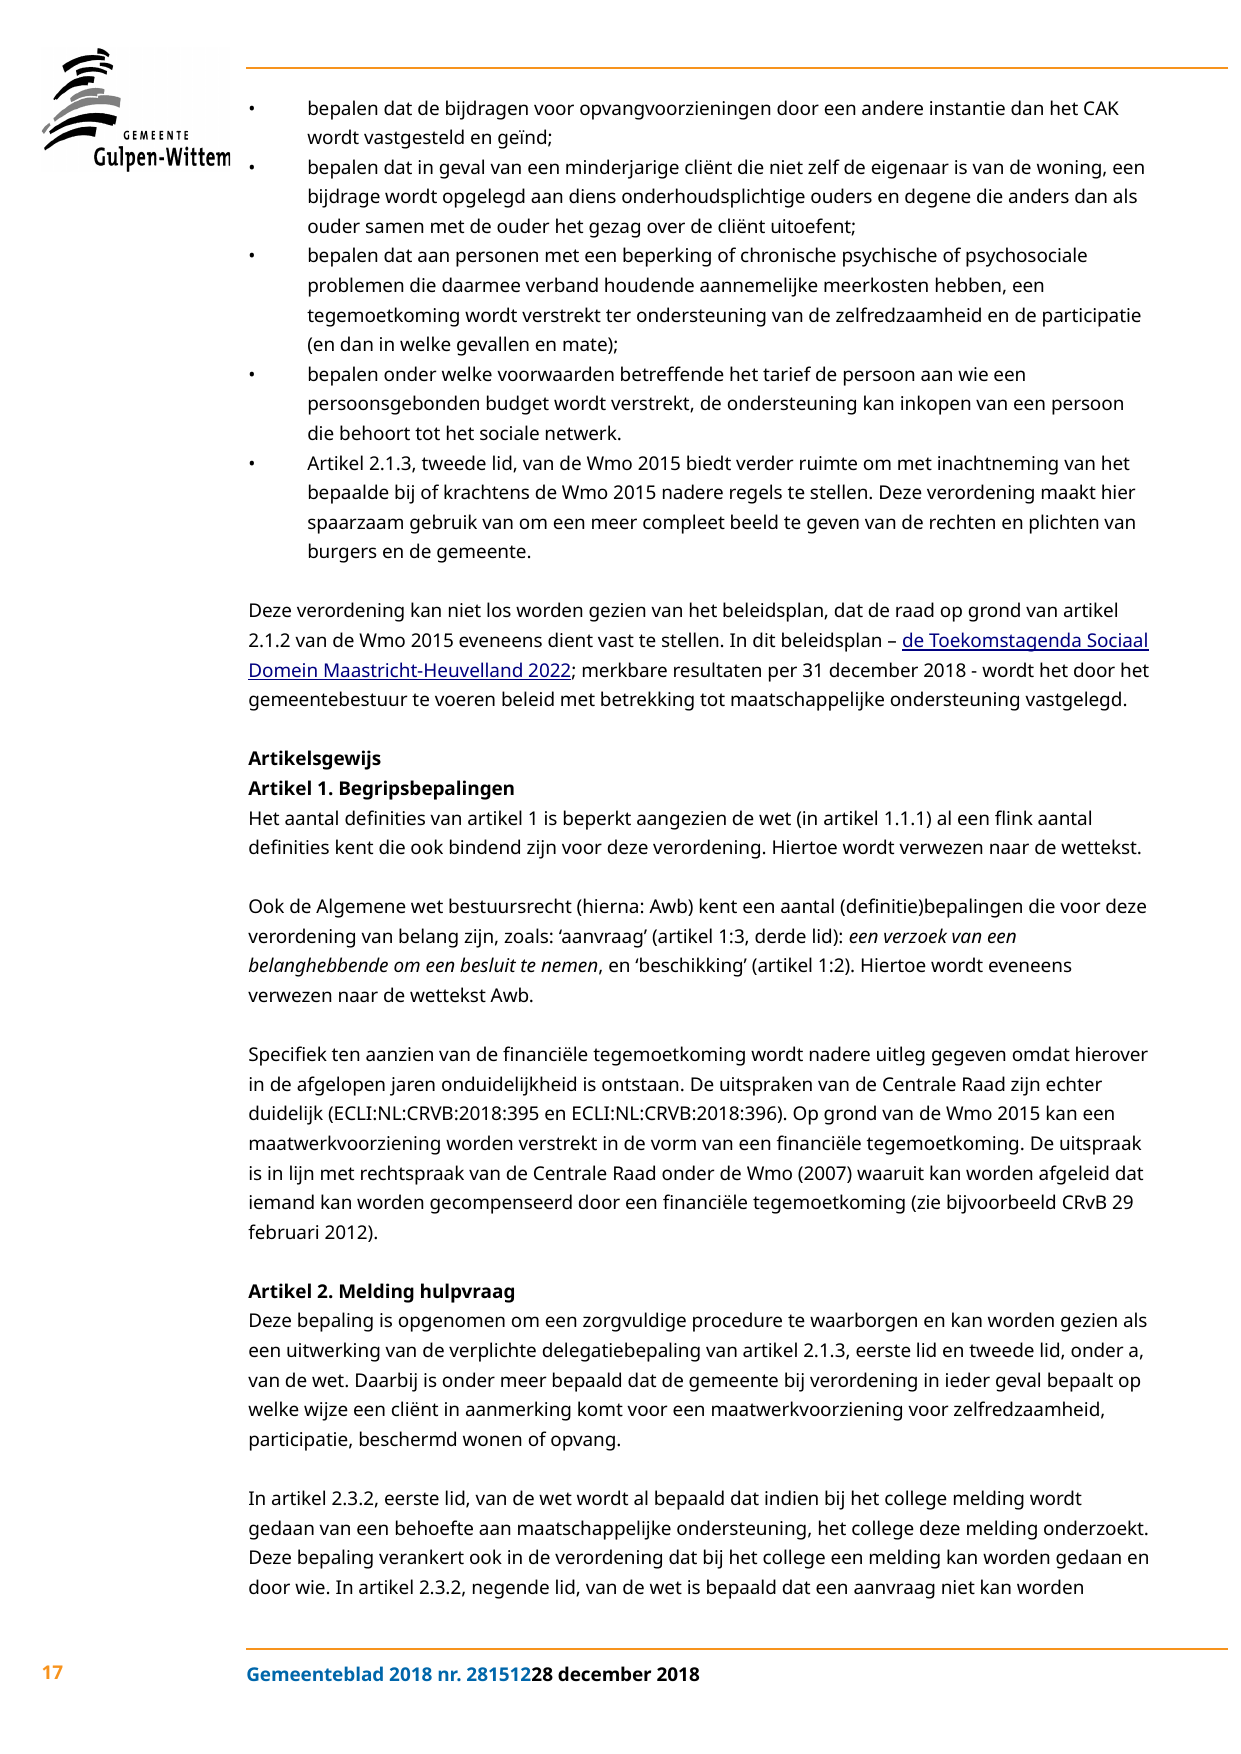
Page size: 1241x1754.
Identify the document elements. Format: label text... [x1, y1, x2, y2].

text Specifiek ten aanzien van de financiële tegemoetkoming wordt nadere uitleg gegeven omdat hierover in de afgelopen jaren onduidelijkheid is ontstaan. De uitspraken van de Centrale Raad zijn echter duidelijk (ECLI:NL:CRVB:2018:395 en ECLI:NL:CRVB:2018:396). Op grond van de Wmo 2015 kan een maatwerkvoorziening worden verstrekt in de vorm van een financiële tegemoetkoming. De uitspraak is in lijn met rechtspraak van de Centrale Raad onder de Wmo (2007) waaruit kan worden afgeleid dat iemand kan worden gecompenseerd door een financiële tegemoetkoming (zie bijvoorbeeld CRvB 29 februari 2012). [248, 1041, 1152, 1245]
text In artikel 2.3.2, eerste lid, van de wet wordt al bepaald dat indien bij het college melding wordt gedaan van een behoefte aan maatschappelijke ondersteuning, het college deze melding onderzoekt. Deze bepaling verankert ook in de verordening dat bij het college een melding kan worden gedaan en door wie. In artikel 2.3.2, negende lid, van de wet is bepaald dat een aanvraag niet kan worden [248, 1485, 1152, 1600]
list bepalen dat aan personen met een beperking of chronische psychische of psychosociale problemen die daarmee verband houdende aannemelijke meerkosten hebben, een tegemoetkoming wordt verstrekt ter ondersteuning van de zelfredzaamheid en de participatie (en dan in welke gevallen en mate); [248, 243, 1152, 357]
list bepalen dat in geval van een minderjarige cliënt die niet zelf de eigenaar is van de woning, een bijdrage wordt opgelegd aan diens onderhoudsplichtige ouders en degene die anders dan als ouder samen met de ouder het gezag over de cliënt uitoefent; [248, 154, 1152, 239]
text Ook de Algemene wet bestuursrecht (hierna: Awb) kent een aantal (definitie)bepalingen die voor deze verordening van belang zijn, zoals: ‘aanvraag’ (artikel 1:3, derde lid): een verzoek van een belanghebbende om een besluit te nemen, en ‘beschikking’ (artikel 1:2). Hiertoe wordt eveneens verwezen naar de wettekst Awb. [248, 893, 1152, 1008]
text Het aantal definities van artikel 1 is beperkt aangezien de wet (in artikel 1.1.1) al een flink aantal definities kent die ook bindend zijn voor deze verordening. Hiertoe wordt verwezen naar de wettekst. [248, 805, 1152, 860]
text Deze bepaling is opgenomen om een zorgvuldige procedure te waarborgen en kan worden gezien als een uitwerking van de verplichte delegatiebepaling van artikel 2.1.3, eerste lid en tweede lid, onder a, van de wet. Daarbij is onder meer bepaald dat de gemeente bij verordening in ieder geval bepaalt op welke wijze een cliënt in aanmerking komt voor een maatwerkvoorziening voor zelfredzaamheid, participatie, beschermd wonen of opvang. [248, 1308, 1152, 1452]
text Artikel 2. Melding hulpvraag [248, 1278, 1152, 1304]
text Artikel 1. Begripsbepalingen [248, 775, 1152, 801]
list bepalen onder welke voorwaarden betreffende het tarief de persoon aan wie een persoonsgebonden budget wordt verstrekt, de ondersteuning kan inkopen van een persoon die behoort tot het sociale netwerk. [248, 361, 1152, 446]
picture [41, 47, 231, 172]
list bepalen dat de bijdragen voor opvangvoorzieningen door een andere instantie dan het CAK wordt vastgesteld en geïnd; [248, 95, 1152, 150]
list Artikel 2.1.3, tweede lid, van de Wmo 2015 biedt verder ruimte om met inachtneming van het bepaalde bij of krachtens de Wmo 2015 nadere regels te stellen. Deze verordening maakt hier spaarzaam gebruik van om een meer compleet beeld te geven van de rechten en plichten van burgers en de gemeente. [248, 450, 1152, 564]
text Deze verordening kan niet los worden gezien van het beleidsplan, dat de raad op grond van artikel 2.1.2 van de Wmo 2015 eveneens dient vast te stellen. In dit beleidsplan – de Toekomstagenda Sociaal Domein Maastricht-Heuvelland 2022; merkbare resultaten per 31 december 2018 - wordt het door het gemeentebestuur te voeren beleid met betrekking tot maatschappelijke ondersteuning vastgelegd. [248, 598, 1152, 712]
text Artikelsgewijs [248, 746, 1152, 771]
